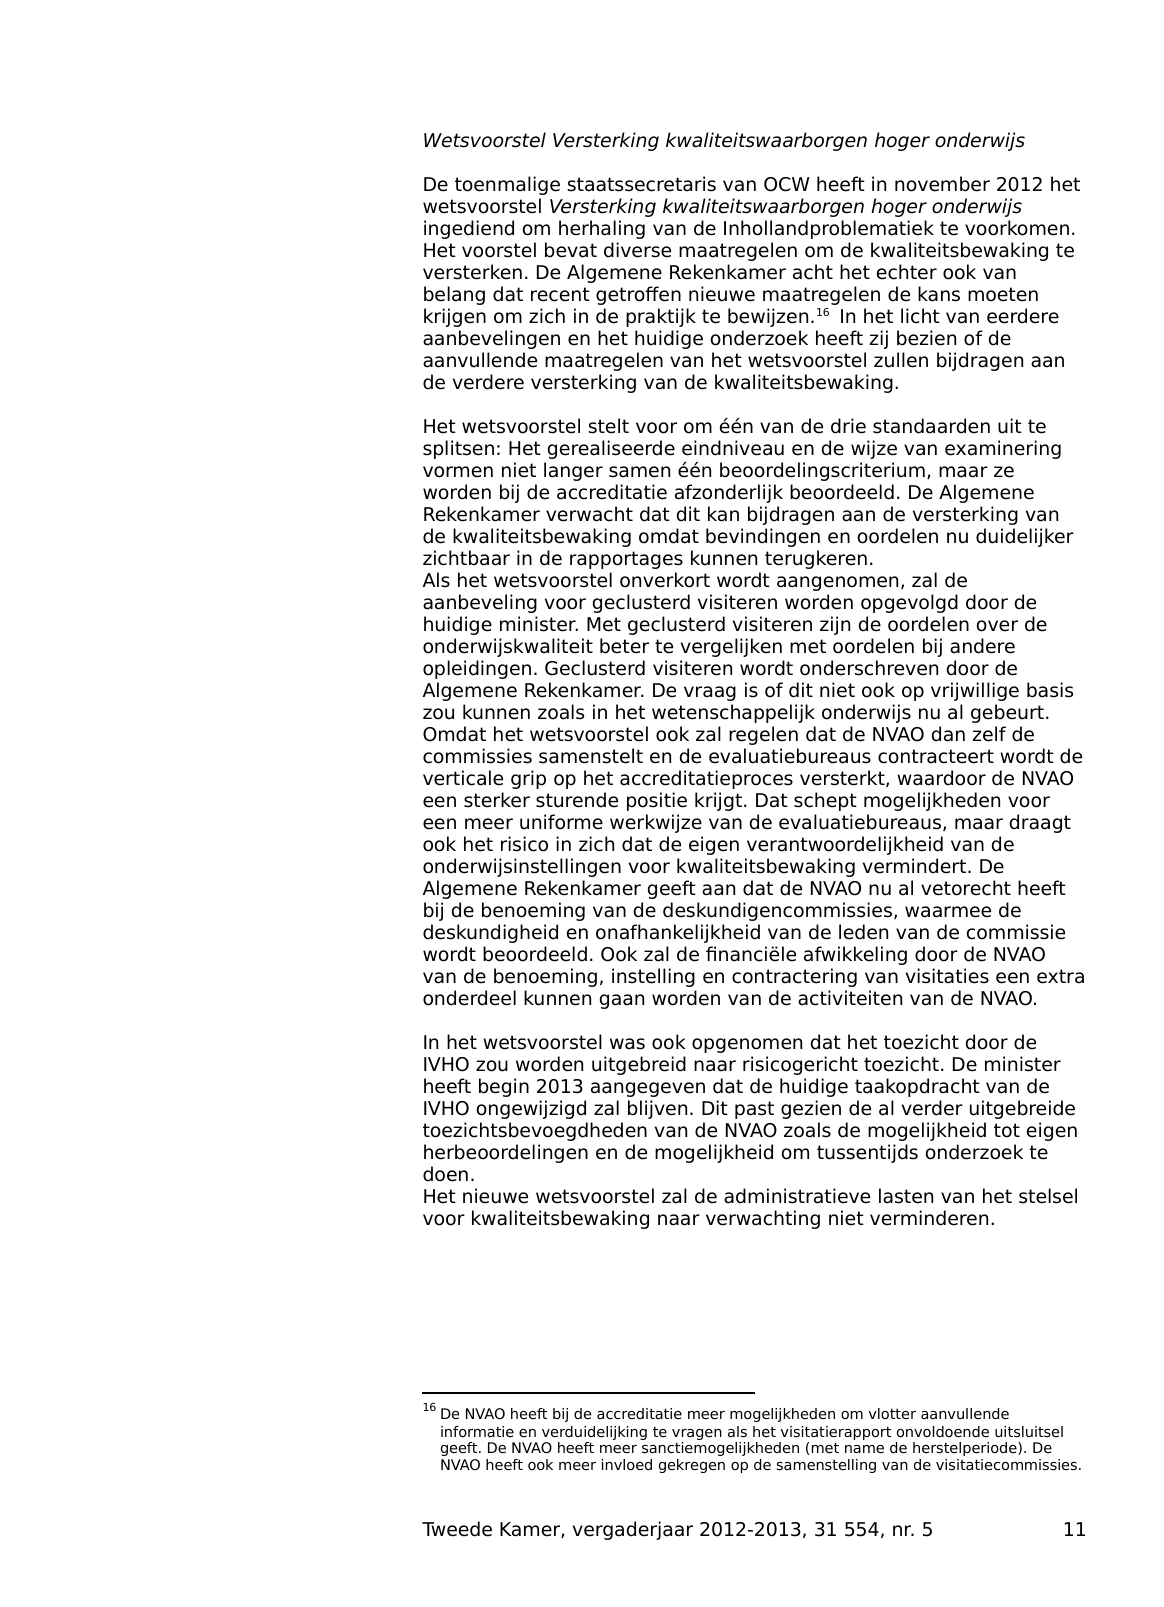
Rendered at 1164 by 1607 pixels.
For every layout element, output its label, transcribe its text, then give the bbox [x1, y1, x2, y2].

text De toenmalige staatssecretaris van OCW heeft in november 2012 het wetsvoorstel Versterking kwaliteitswaarborgen hoger onderwijs ingediend om herhaling van de Inhollandproblematiek te voorkomen. Het voorstel bevat diverse maatregelen om de kwaliteitsbewaking te versterken. De Algemene Rekenkamer acht het echter ook van belang dat recent getroffen nieuwe maatregelen de kans moeten krijgen om zich in de praktijk te bewijzen. In het licht van eerdere aanbevelingen en het huidige onderzoek heeft zij bezien of de aanvullende maatregelen van het wetsvoorstel zullen bijdragen aan de verdere versterking van de kwaliteitsbewaking. [422, 174, 1087, 394]
text Als het wetsvoorstel onverkort wordt aangenomen, zal de aanbeveling voor geclusterd visiteren worden opgevolgd door de huidige minister. Met geclusterd visiteren zijn de oordelen over de onderwijskwaliteit beter te vergelijken met oordelen bij andere opleidingen. Geclusterd visiteren wordt onderschreven door de Algemene Rekenkamer. De vraag is of dit niet ook op vrijwillige basis zou kunnen zoals in het wetenschappelijk onderwijs nu al gebeurt. [422, 570, 1087, 724]
text Het nieuwe wetsvoorstel zal de administratieve lasten van het stelsel voor kwaliteitsbewaking naar verwachting niet verminderen. [422, 1186, 1087, 1229]
text De NVAO heeft bij de accreditatie meer mogelijkheden om vlotter aanvullende informatie en verduidelijking te vragen als het visitatierapport onvoldoende uitsluitsel geeft. De NVAO heeft meer sanctiemogelijkheden (met name de herstelperiode). De NVAO heeft ook meer invloed gekregen op de samenstelling van de visitatiecommissies. [422, 1402, 1087, 1474]
text In het wetsvoorstel was ook opgenomen dat het toezicht door de IVHO zou worden uitgebreid naar risicogericht toezicht. De minister heeft begin 2013 aangegeven dat de huidige taakopdracht van de IVHO ongewijzigd zal blijven. Dit past gezien de al verder uitgebreide toezichtsbevoegdheden van de NVAO zoals de mogelijkheid tot eigen herbeoordelingen en de mogelijkheid om tussentijds onderzoek te doen. [422, 1032, 1087, 1186]
subtitle Wetsvoorstel Versterking kwaliteitswaarborgen hoger onderwijs [422, 130, 1087, 152]
text Omdat het wetsvoorstel ook zal regelen dat de NVAO dan zelf de commissies samenstelt en de evaluatiebureaus contracteert wordt de verticale grip op het accreditatieproces versterkt, waardoor de NVAO een sterker sturende positie krijgt. Dat schept mogelijkheden voor een meer uniforme werkwijze van de evaluatiebureaus, maar draagt ook het risico in zich dat de eigen verantwoordelijkheid van de onderwijsinstellingen voor kwaliteitsbewaking vermindert. De Algemene Rekenkamer geeft aan dat de NVAO nu al vetorecht heeft bij de benoeming van de deskundigencommissies, waarmee de deskundigheid en onafhankelijkheid van de leden van de commissie wordt beoordeeld. Ook zal de financiële afwikkeling door de NVAO van de benoeming, instelling en contractering van visitaties een extra onderdeel kunnen gaan worden van de activiteiten van de NVAO. [422, 724, 1087, 1009]
text Het wetsvoorstel stelt voor om één van de drie standaarden uit te splitsen: Het gerealiseerde eindniveau en de wijze van examinering vormen niet langer samen één beoordelingscriterium, maar ze worden bij de accreditatie afzonderlijk beoordeeld. De Algemene Rekenkamer verwacht dat dit kan bijdragen aan de versterking van de kwaliteitsbewaking omdat bevindingen en oordelen nu duidelijker zichtbaar in de rapportages kunnen terugkeren. [422, 416, 1087, 570]
